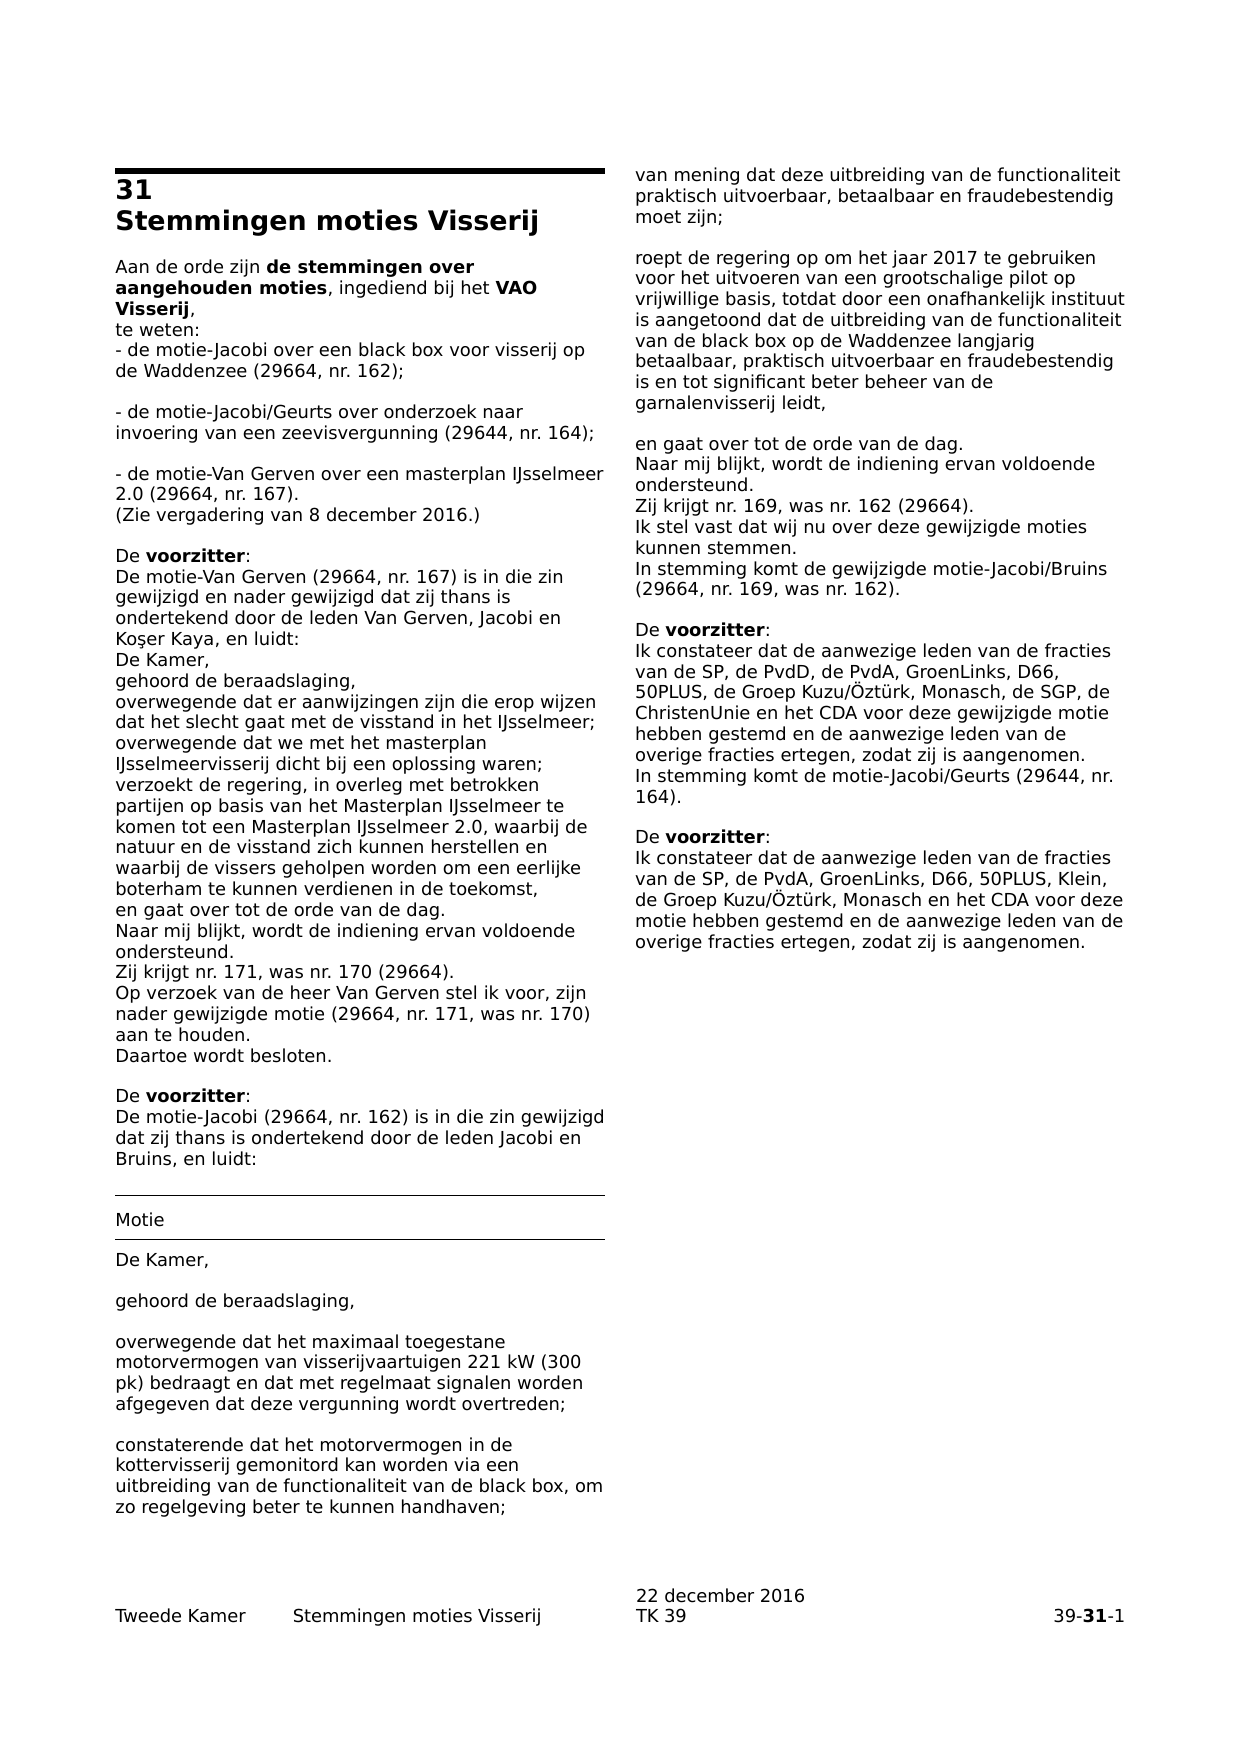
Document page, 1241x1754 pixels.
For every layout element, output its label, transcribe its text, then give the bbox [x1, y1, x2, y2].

text Op verzoek van de heer Van Gerven stel ik voor, zijn nader gewijzigde motie (29664, nr. 171, was nr. 170) aan te houden. [115, 983, 605, 1046]
text Zij krijgt nr. 169, was nr. 162 (29664). [635, 496, 1125, 517]
text Ik constateer dat de aanwezige leden van de fracties van de SP, de PvdA, GroenLinks, D66, 50PLUS, Klein, de Groep Kuzu/Öztürk, Monasch en het CDA voor deze motie hebben gestemd en de aanwezige leden van de overige fracties ertegen, zodat zij is aangenomen. [635, 848, 1125, 952]
text te weten: [115, 319, 605, 340]
text De voorzitter: [115, 546, 605, 566]
text overwegende dat we met het masterplan IJsselmeervisserij dicht bij een oplossing waren; [115, 733, 605, 775]
text De motie-Jacobi (29664, nr. 162) is in die zin gewijzigd dat zij thans is ondertekend door de leden Jacobi en Bruins, en luidt: [115, 1107, 605, 1169]
text De voorzitter: [635, 827, 1125, 848]
text van mening dat deze uitbreiding van de functionaliteit praktisch uitvoerbaar, betaalbaar en fraudebestendig moet zijn; [635, 165, 1125, 227]
text Daartoe wordt besloten. [115, 1046, 605, 1066]
text De Kamer, [115, 1250, 605, 1271]
text en gaat over tot de orde van de dag. [635, 433, 1125, 454]
text overwegende dat het maximaal toegestane motorvermogen van visserijvaartuigen 221 kW (300 pk) bedraagt en dat met regelmaat signalen worden afgegeven dat deze vergunning wordt overtreden; [115, 1332, 605, 1414]
text - de motie-Jacobi/Geurts over onderzoek naar invoering van een zeevisvergunning (29644, nr. 164); [115, 402, 605, 443]
text - de motie-Jacobi over een black box voor visserij op de Waddenzee (29664, nr. 162); [115, 340, 605, 382]
text De voorzitter: [115, 1086, 605, 1107]
text Ik stel vast dat wij nu over deze gewijzigde moties kunnen stemmen. [635, 517, 1125, 558]
text In stemming komt de gewijzigde motie-Jacobi/Bruins (29664, nr. 169, was nr. 162). [635, 558, 1125, 600]
text De voorzitter: [635, 620, 1125, 641]
text roept de regering op om het jaar 2017 te gebruiken voor het uitvoeren van een grootschalige pilot op vrijwillige basis, totdat door een onafhankelijk instituut is aangetoond dat de uitbreiding van de functionaliteit van de black box op de Waddenzee langjarig betaalbaar, praktisch uitvoerbaar en fraudebestendig is en tot significant beter beheer van de garnalenvisserij leidt, [635, 247, 1125, 413]
text verzoekt de regering, in overleg met betrokken partijen op basis van het Masterplan IJsselmeer te komen tot een Masterplan IJsselmeer 2.0, waarbij de natuur en de visstand zich kunnen herstellen en waarbij de vissers geholpen worden om een eerlijke boterham te kunnen verdienen in de toekomst, [115, 775, 605, 900]
text In stemming komt de motie-Jacobi/Geurts (29644, nr. 164). [635, 766, 1125, 807]
text constaterende dat het motorvermogen in de kottervisserij gemonitord kan worden via een uitbreiding van de functionaliteit van de black box, om zo regelgeving beter te kunnen handhaven; [115, 1434, 605, 1517]
text gehoord de beraadslaging, [115, 1291, 605, 1312]
text Naar mij blijkt, wordt de indiening ervan voldoende ondersteund. [635, 454, 1125, 496]
text en gaat over tot de orde van de dag. [115, 900, 605, 921]
text (Zie vergadering van 8 december 2016.) [115, 505, 605, 526]
text Naar mij blijkt, wordt de indiening ervan voldoende ondersteund. [115, 921, 605, 962]
text overwegende dat er aanwijzingen zijn die erop wijzen dat het slecht gaat met de visstand in het IJsselmeer; [115, 691, 605, 733]
title 31 Stemmingen moties Visserij [115, 174, 605, 237]
text Motie [115, 1209, 605, 1230]
text Ik constateer dat de aanwezige leden van de fracties van de SP, de PvdD, de PvdA, GroenLinks, D66, 50PLUS, de Groep Kuzu/Öztürk, Monasch, de SGP, de ChristenUnie en het CDA voor deze gewijzigde motie hebben gestemd en de aanwezige leden van de overige fracties ertegen, zodat zij is aangenomen. [635, 641, 1125, 766]
text Zij krijgt nr. 171, was nr. 170 (29664). [115, 962, 605, 983]
text De Kamer, [115, 650, 605, 671]
text - de motie-Van Gerven over een masterplan IJsselmeer 2.0 (29664, nr. 167). [115, 463, 605, 505]
text De motie-Van Gerven (29664, nr. 167) is in die zin gewijzigd en nader gewijzigd dat zij thans is ondertekend door de leden Van Gerven, Jacobi en Koşer Kaya, en luidt: [115, 566, 605, 650]
text gehoord de beraadslaging, [115, 671, 605, 691]
text Aan de orde zijn de stemmingen over aangehouden moties, ingediend bij het VAO Visserij, [115, 257, 605, 319]
